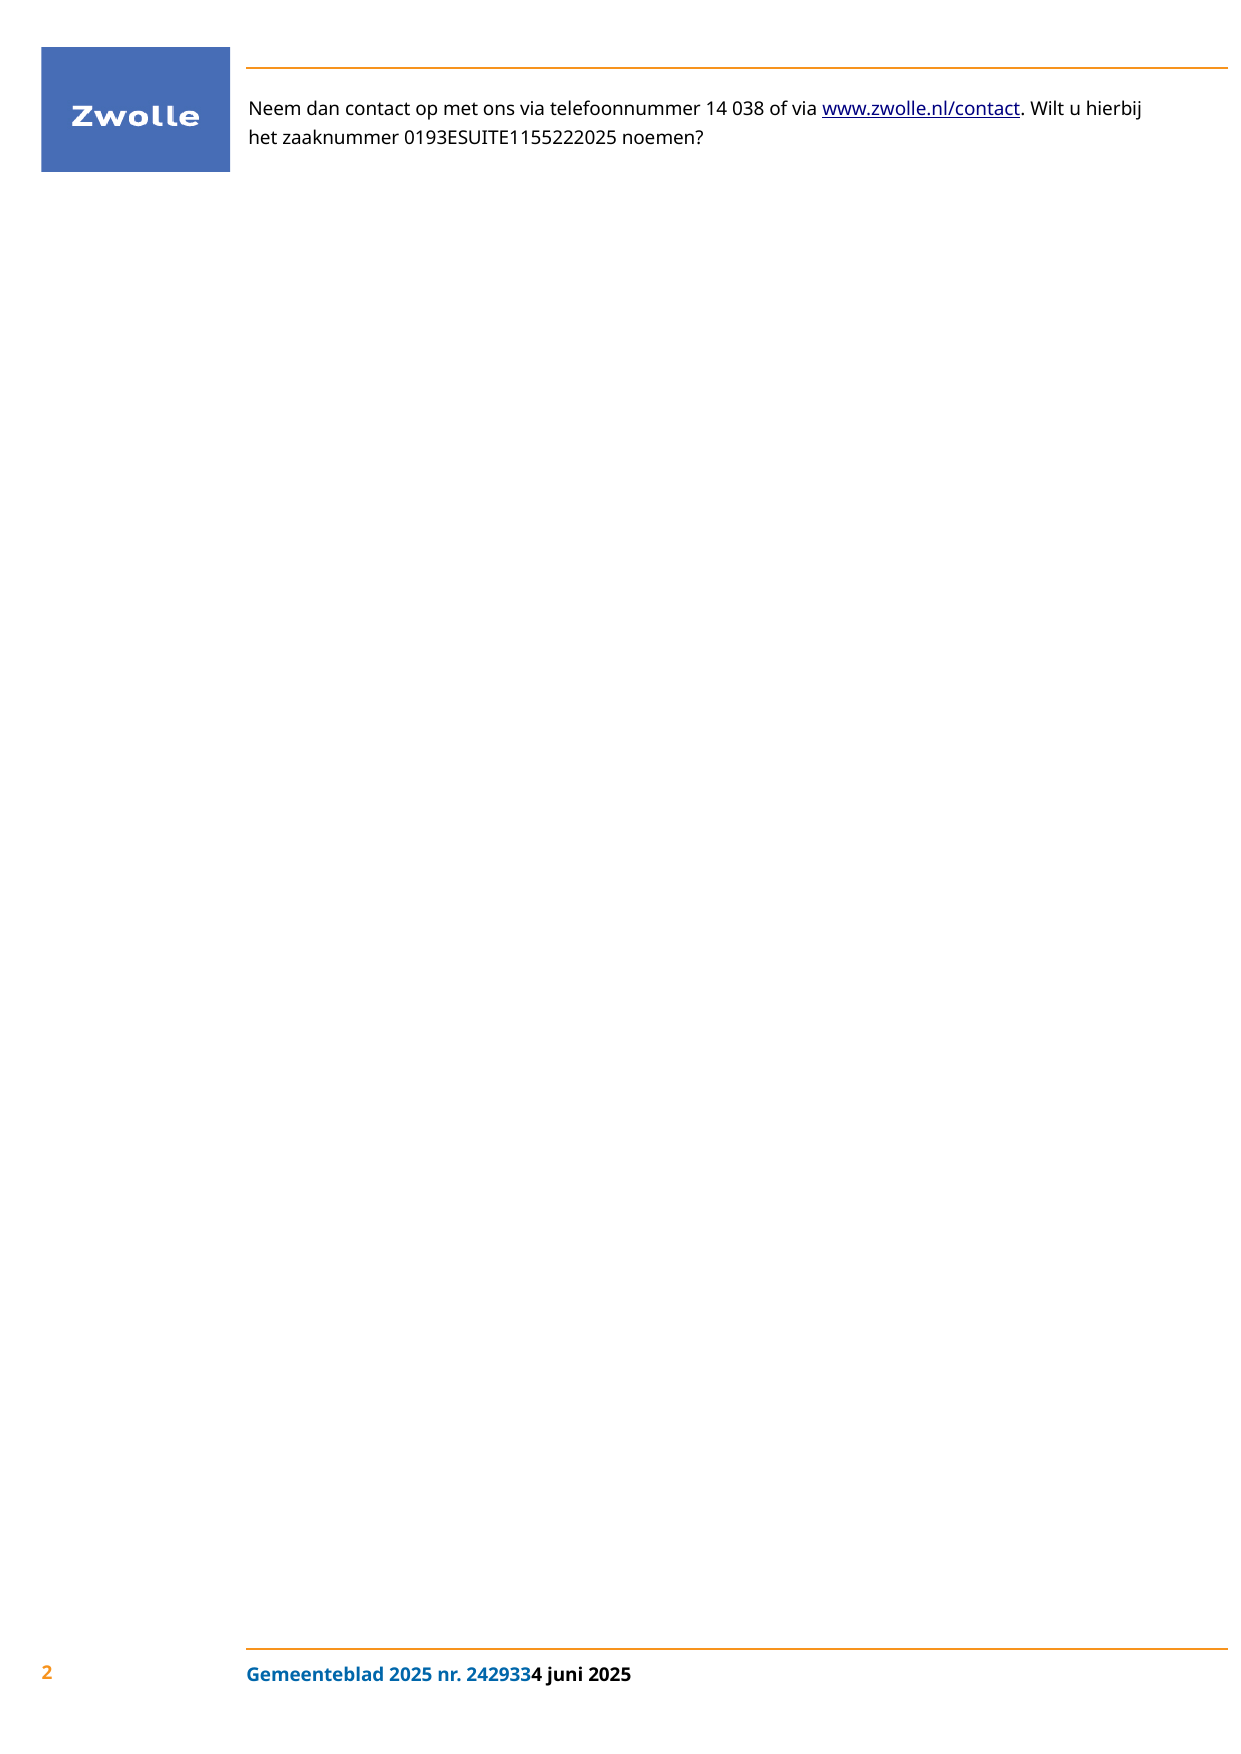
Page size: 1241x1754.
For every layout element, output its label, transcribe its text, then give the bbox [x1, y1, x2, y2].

text Neem dan contact op met ons via telefoonnummer 14 038 of via www.zwolle.nl/contact. Wilt u hierbij het zaaknummer 0193ESUITE1155222025 noemen? [248, 95, 1152, 150]
picture [41, 47, 231, 172]
